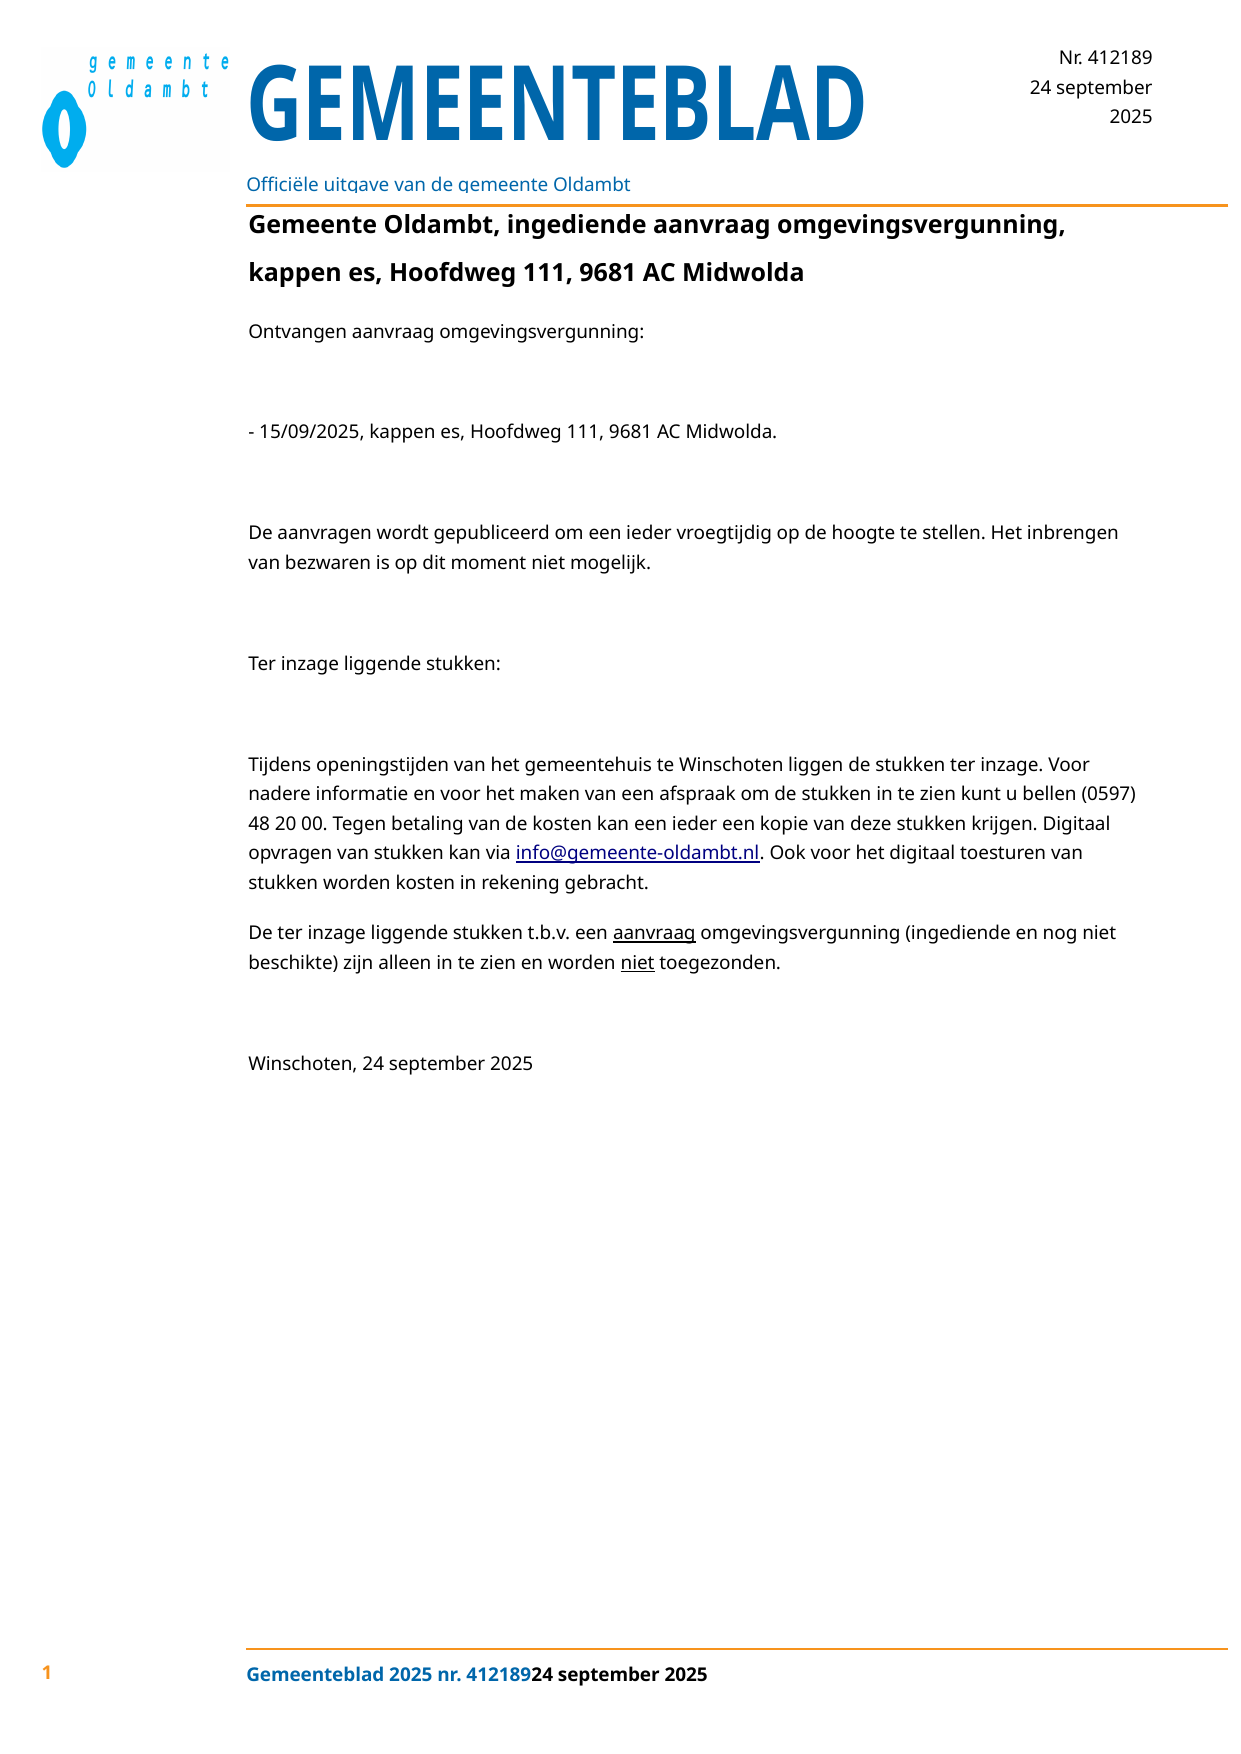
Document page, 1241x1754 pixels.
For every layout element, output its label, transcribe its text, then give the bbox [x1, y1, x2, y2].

text De ter inzage liggende stukken t.b.v. een aanvraag omgevingsvergunning (ingediende en nog niet beschikte) zijn alleen in te zien en worden niet toegezonden. [248, 919, 1152, 975]
text Ter inzage liggende stukken: [248, 650, 1152, 676]
text Tijdens openingstijden van het gemeentehuis te Winschoten liggen de stukken ter inzage. Voor nadere informatie en voor het maken van een afspraak om de stukken in te zien kunt u bellen (0597) 48 20 00. Tegen betaling van de kosten kan een ieder een kopie van deze stukken krijgen. Digitaal opvragen van stukken kan via info@gemeente-oldambt.nl. Ook voor het digitaal toesturen van stukken worden kosten in rekening gebracht. [248, 751, 1152, 895]
text - 15/09/2025, kappen es, Hoofdweg 111, 9681 AC Midwolda. [248, 419, 1152, 444]
text De aanvragen wordt gepubliceerd om een ieder vroegtijdig op de hoogte te stellen. Het inbrengen van bezwaren is op dit moment niet mogelijk. [248, 519, 1152, 575]
picture [41, 47, 231, 172]
text Winschoten, 24 september 2025 [248, 1050, 1152, 1076]
text Gemeente Oldambt, ingediende aanvraag omgevingsvergunning, kappen es, Hoofdweg 111, 9681 AC Midwolda [248, 207, 1152, 288]
text Ontvangen aanvraag omgevingsvergunning: [248, 318, 1152, 344]
